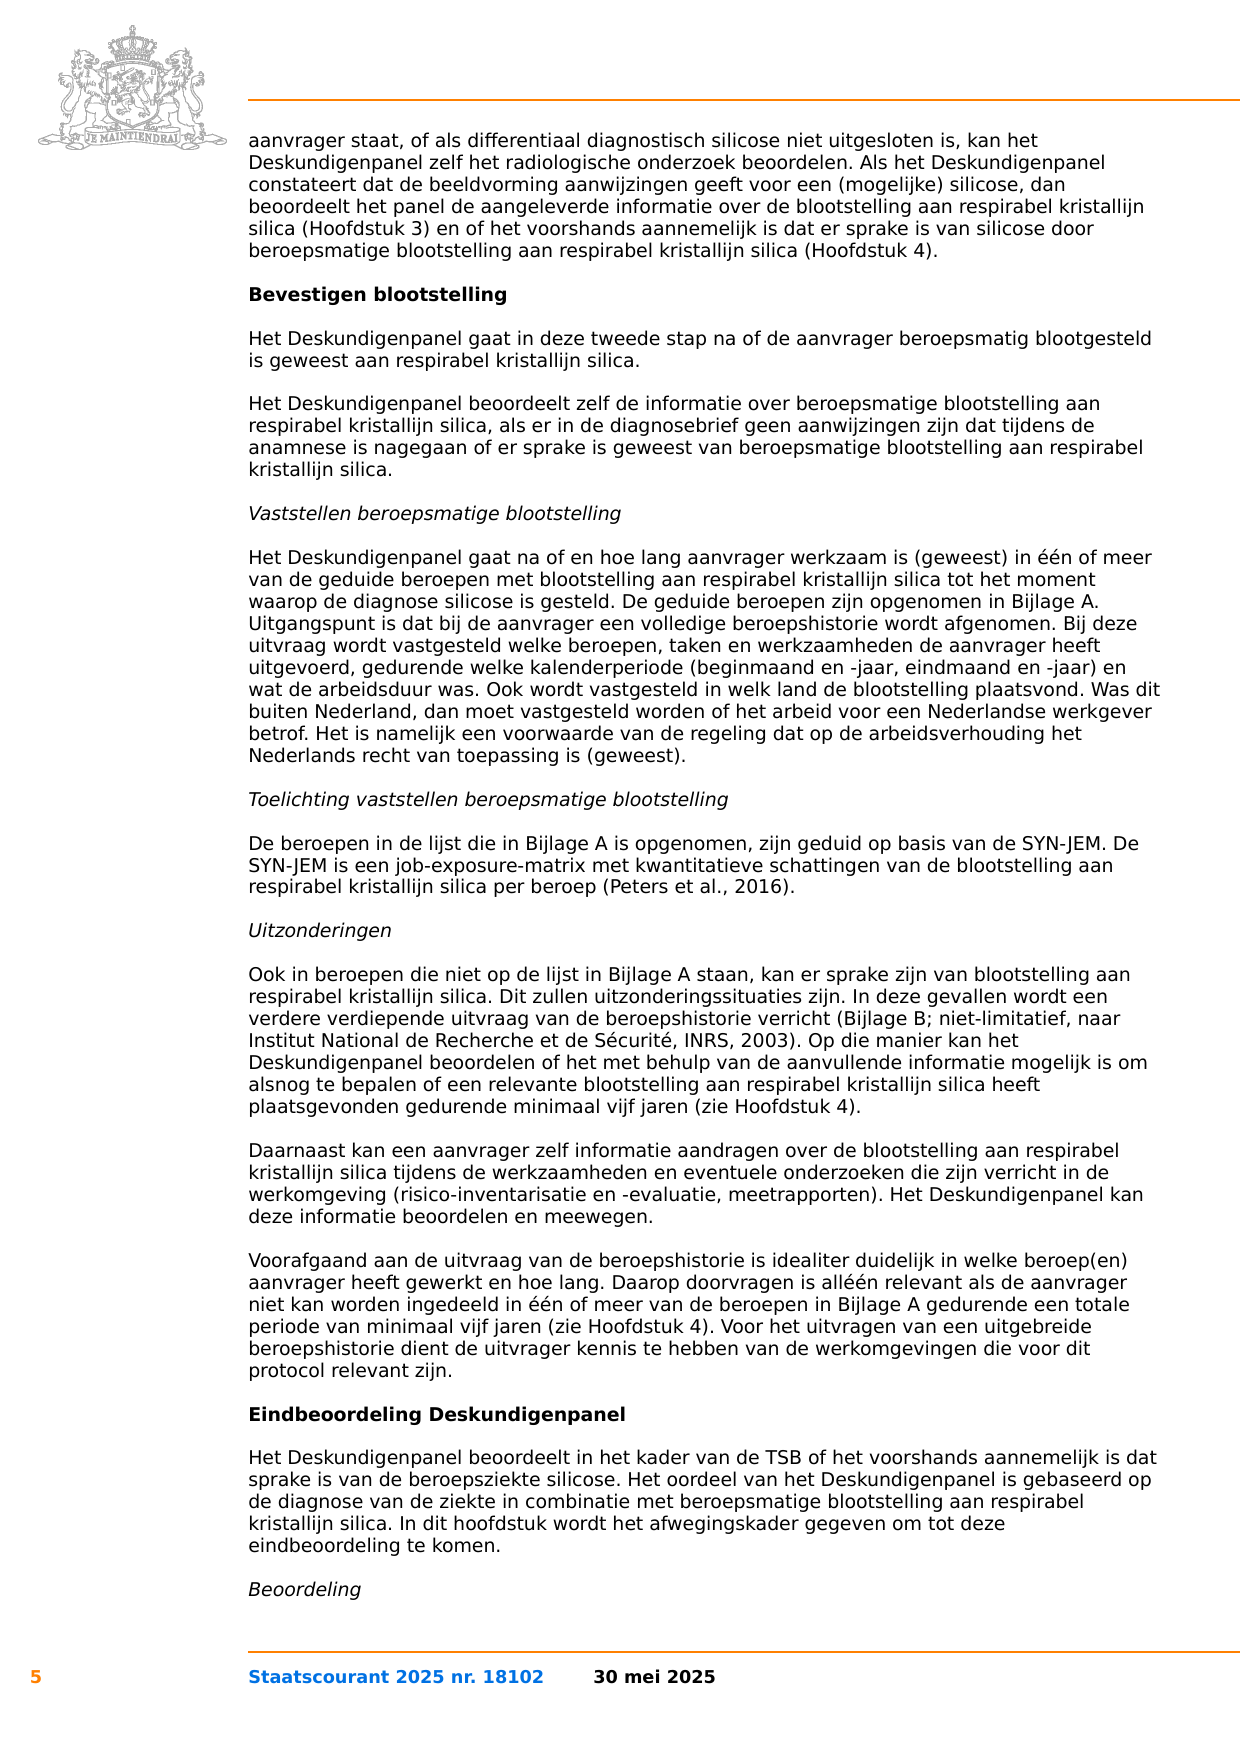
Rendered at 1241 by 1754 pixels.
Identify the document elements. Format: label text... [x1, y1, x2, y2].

text Uitgangspunt is dat bij de aanvrager een volledige beroepshistorie wordt afgenomen. Bij deze uitvraag wordt vastgesteld welke beroepen, taken en werkzaamheden de aanvrager heeft uitgevoerd, gedurende welke kalenderperiode (beginmaand en -jaar, eindmaand en -jaar) en wat de arbeidsduur was. Ook wordt vastgesteld in welk land de blootstelling plaatsvond. Was dit buiten Nederland, dan moet vastgesteld worden of het arbeid voor een Nederlandse werkgever betrof. Het is namelijk een voorwaarde van de regeling dat op de arbeidsverhouding het Nederlands recht van toepassing is (geweest). [248, 613, 1163, 767]
text Het Deskundigenpanel gaat na of en hoe lang aanvrager werkzaam is (geweest) in één of meer van de geduide beroepen met blootstelling aan respirabel kristallijn silica tot het moment waarop de diagnose silicose is gesteld. De geduide beroepen zijn opgenomen in Bijlage A. [248, 547, 1163, 613]
subtitle Toelichting vaststellen beroepsmatige blootstelling [248, 789, 1163, 811]
text Beoordeling [248, 1579, 1163, 1601]
subtitle Bevestigen blootstelling [248, 284, 1163, 306]
text Het Deskundigenpanel beoordeelt zelf de informatie over beroepsmatige blootstelling aan respirabel kristallijn silica, als er in de diagnosebrief geen aanwijzingen zijn dat tijdens de anamnese is nagegaan of er sprake is geweest van beroepsmatige blootstelling aan respirabel kristallijn silica. [248, 393, 1163, 481]
subtitle Eindbeoordeling Deskundigenpanel [248, 1403, 1163, 1425]
text Ook in beroepen die niet op de lijst in Bijlage A staan, kan er sprake zijn van blootstelling aan respirabel kristallijn silica. Dit zullen uitzonderingssituaties zijn. In deze gevallen wordt een verdere verdiepende uitvraag van de beroepshistorie verricht (Bijlage B; niet-limitatief, naar Institut National de Recherche et de Sécurité, INRS, 2003). Op die manier kan het Deskundigenpanel beoordelen of het met behulp van de aanvullende informatie mogelijk is om alsnog te bepalen of een relevante blootstelling aan respirabel kristallijn silica heeft plaatsgevonden gedurende minimaal vijf jaren (zie Hoofdstuk 4). [248, 964, 1163, 1118]
text Het Deskundigenpanel gaat in deze tweede stap na of de aanvrager beroepsmatig blootgesteld is geweest aan respirabel kristallijn silica. [248, 327, 1163, 371]
text De beroepen in de lijst die in Bijlage A is opgenomen, zijn geduid op basis van de SYN-JEM. De SYN-JEM is een job-exposure-matrix met kwantitatieve schattingen van de blootstelling aan respirabel kristallijn silica per beroep (Peters et al., 2016). [248, 832, 1163, 898]
text aanvrager staat, of als differentiaal diagnostisch silicose niet uitgesloten is, kan het Deskundigenpanel zelf het radiologische onderzoek beoordelen. Als het Deskundigenpanel constateert dat de beeldvorming aanwijzingen geeft voor een (mogelijke) silicose, dan beoordeelt het panel de aangeleverde informatie over de blootstelling aan respirabel kristallijn silica (Hoofdstuk 3) en of het voorshands aannemelijk is dat er sprake is van silicose door beroepsmatige blootstelling aan respirabel kristallijn silica (Hoofdstuk 4). [248, 130, 1163, 262]
subtitle Vaststellen beroepsmatige blootstelling [248, 503, 1163, 525]
picture [38, 25, 227, 150]
text Daarnaast kan een aanvrager zelf informatie aandragen over de blootstelling aan respirabel kristallijn silica tijdens de werkzaamheden en eventuele onderzoeken die zijn verricht in de werkomgeving (risico-inventarisatie en -evaluatie, meetrapporten). Het Deskundigenpanel kan deze informatie beoordelen en meewegen. [248, 1140, 1163, 1228]
subtitle Uitzonderingen [248, 920, 1163, 942]
text Voorafgaand aan de uitvraag van de beroepshistorie is idealiter duidelijk in welke beroep(en) aanvrager heeft gewerkt en hoe lang. Daarop doorvragen is alléén relevant als de aanvrager niet kan worden ingedeeld in één of meer van de beroepen in Bijlage A gedurende een totale periode van minimaal vijf jaren (zie Hoofdstuk 4). Voor het uitvragen van een uitgebreide beroepshistorie dient de uitvrager kennis te hebben van de werkomgevingen die voor dit protocol relevant zijn. [248, 1250, 1163, 1382]
text Het Deskundigenpanel beoordeelt in het kader van de TSB of het voorshands aannemelijk is dat sprake is van de beroepsziekte silicose. Het oordeel van het Deskundigenpanel is gebaseerd op de diagnose van de ziekte in combinatie met beroepsmatige blootstelling aan respirabel kristallijn silica. In dit hoofdstuk wordt het afwegingskader gegeven om tot deze eindbeoordeling te komen. [248, 1447, 1163, 1557]
